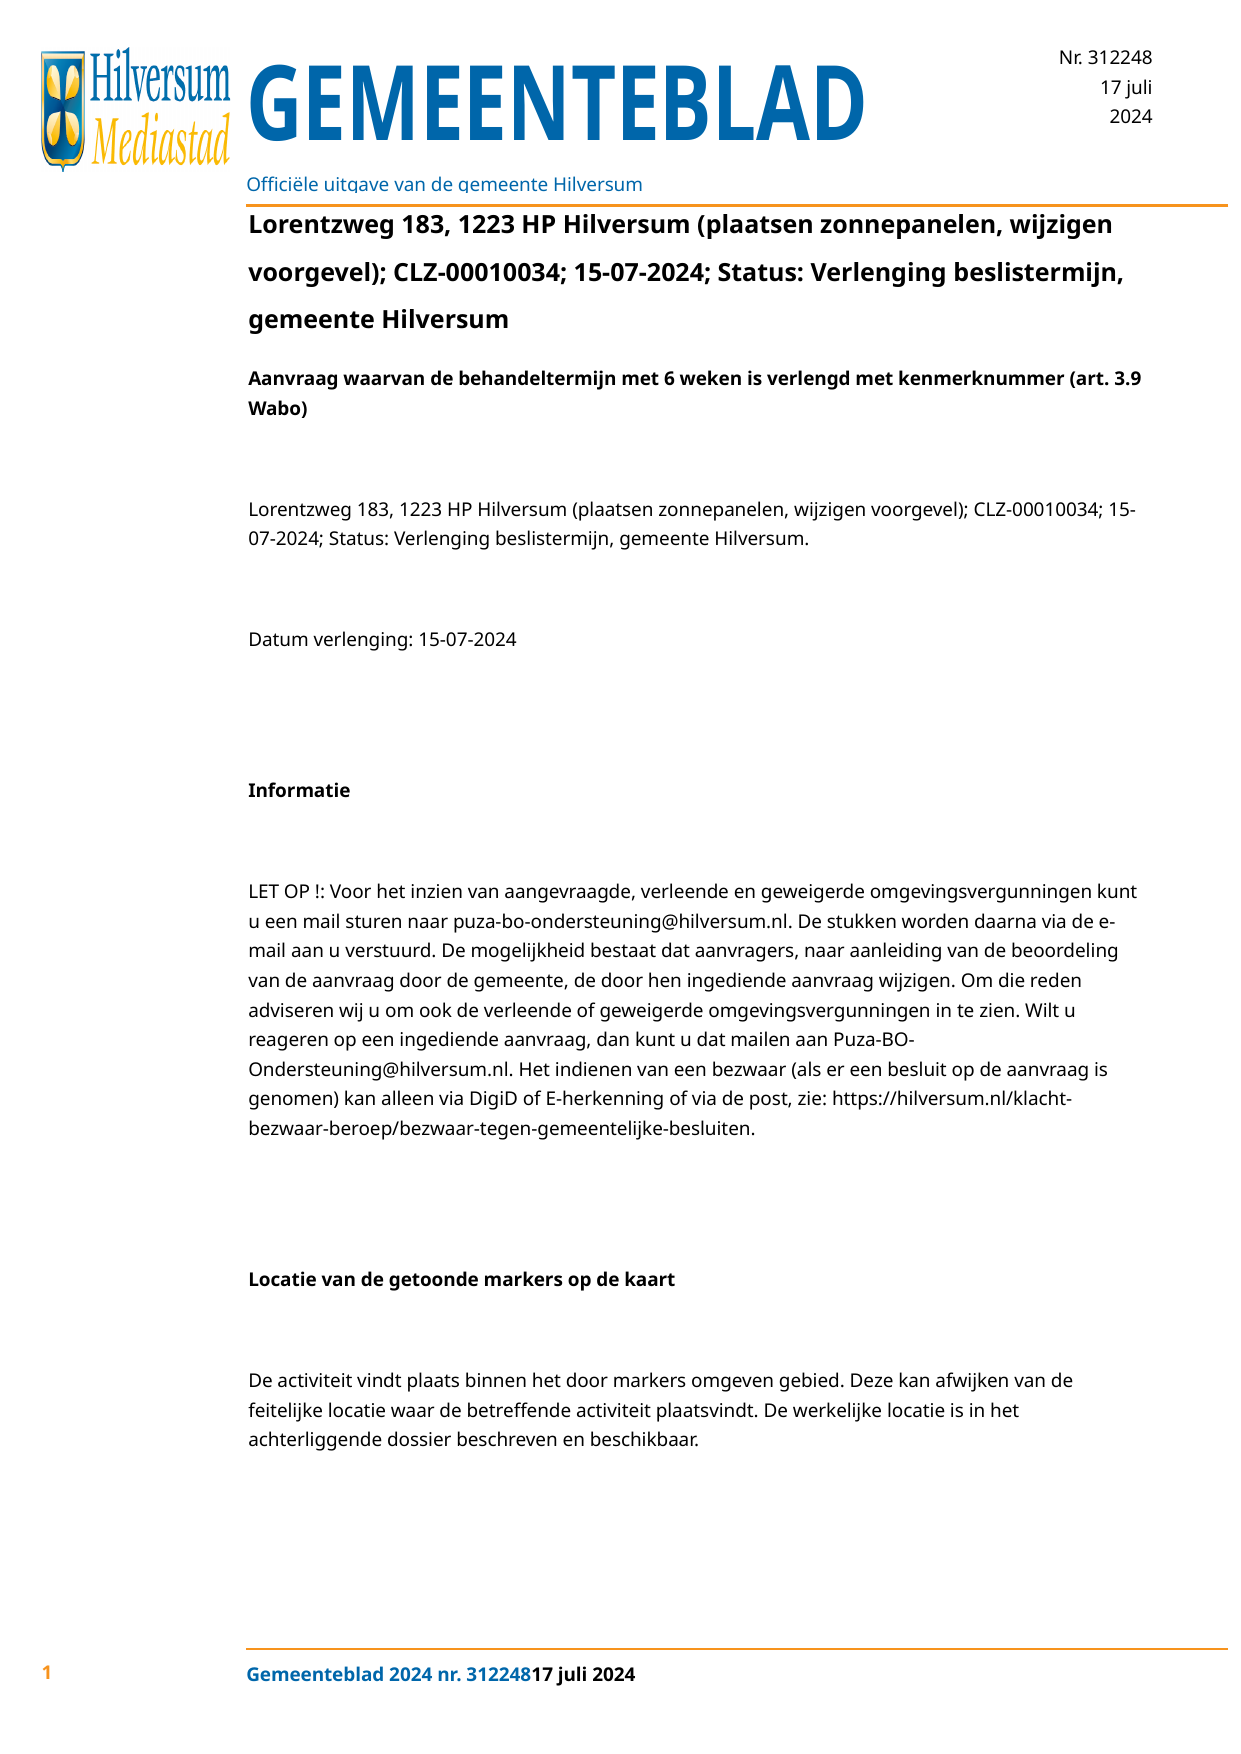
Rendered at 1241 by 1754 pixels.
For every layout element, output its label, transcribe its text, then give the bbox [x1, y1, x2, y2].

text Locatie van de getoonde markers op de kaart [248, 1266, 1152, 1292]
text LET OP !: Voor het inzien van aangevraagde, verleende en geweigerde omgevingsvergunningen kunt u een mail sturen naar puza-bo-ondersteuning@hilversum.nl. De stukken worden daarna via de e-mail aan u verstuurd. De mogelijkheid bestaat dat aanvragers, naar aanleiding van de beoordeling van de aanvraag door de gemeente, de door hen ingediende aanvraag wijzigen. Om die reden adviseren wij u om ook de verleende of geweigerde omgevingsvergunningen in te zien. Wilt u reageren op een ingediende aanvraag, dan kunt u dat mailen aan Puza-BO-Ondersteuning@hilversum.nl. Het indienen van een bezwaar (als er een besluit op de aanvraag is genomen) kan alleen via DigiD of E-herkenning of via de post, zie: https://hilversum.nl/klacht-bezwaar-beroep/bezwaar-tegen-gemeentelijke-besluiten. [248, 878, 1152, 1141]
text Informatie [248, 778, 1152, 803]
text Lorentzweg 183, 1223 HP Hilversum (plaatsen zonnepanelen, wijzigen voorgevel); CLZ-00010034; 15-07-2024; Status: Verlenging beslistermijn, gemeente Hilversum. [248, 496, 1152, 551]
picture [41, 47, 231, 172]
text Datum verlenging: 15-07-2024 [248, 626, 1152, 652]
text Lorentzweg 183, 1223 HP Hilversum (plaatsen zonnepanelen, wijzigen voorgevel); CLZ-00010034; 15-07-2024; Status: Verlenging beslistermijn, gemeente Hilversum [248, 207, 1152, 336]
text Aanvraag waarvan de behandeltermijn met 6 weken is verlengd met kenmerknummer (art. 3.9 Wabo) [248, 366, 1152, 421]
text De activiteit vindt plaats binnen het door markers omgeven gebied. Deze kan afwijken van de feitelijke locatie waar de betreffende activiteit plaatsvindt. De werkelijke locatie is in het achterliggende dossier beschreven en beschikbaar. [248, 1367, 1152, 1452]
